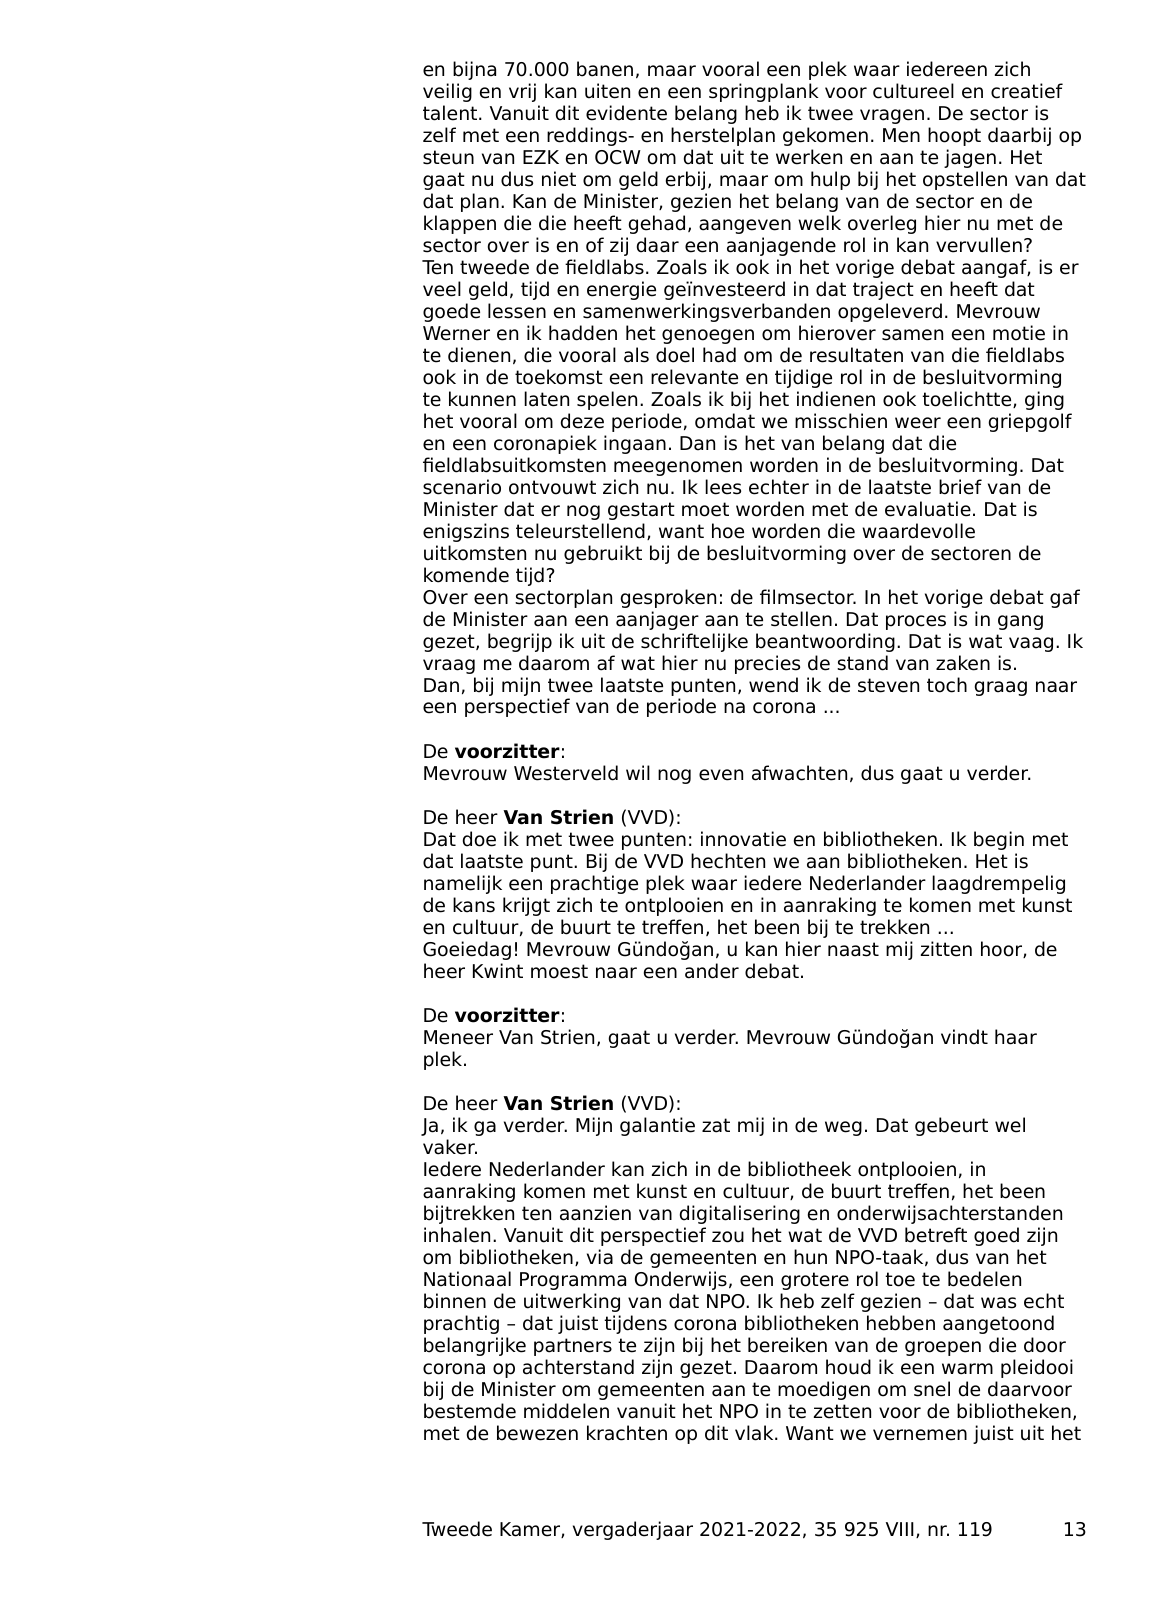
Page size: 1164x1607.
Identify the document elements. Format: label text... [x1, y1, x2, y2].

text Ten tweede de fieldlabs. Zoals ik ook in het vorige debat aangaf, is er veel geld, tijd en energie geïnvesteerd in dat traject en heeft dat goede lessen en samenwerkingsverbanden opgeleverd. Mevrouw Werner en ik hadden het genoegen om hierover samen een motie in te dienen, die vooral als doel had om de resultaten van die fieldlabs ook in de toekomst een relevante en tijdige rol in de besluitvorming te kunnen laten spelen. Zoals ik bij het indienen ook toelichtte, ging het vooral om deze periode, omdat we misschien weer een griepgolf en een coronapiek ingaan. Dan is het van belang dat die fieldlabsuitkomsten meegenomen worden in de besluitvorming. Dat scenario ontvouwt zich nu. Ik lees echter in de laatste brief van de Minister dat er nog gestart moet worden met de evaluatie. Dat is enigszins teleurstellend, want hoe worden die waardevolle uitkomsten nu gebruikt bij de besluitvorming over de sectoren de komende tijd? [422, 257, 1087, 587]
text Dan, bij mijn twee laatste punten, wend ik de steven toch graag naar een perspectief van de periode na corona ... [422, 674, 1087, 718]
text Over een sectorplan gesproken: de filmsector. In het vorige debat gaf de Minister aan een aanjager aan te stellen. Dat proces is in gang gezet, begrijp ik uit de schriftelijke beantwoording. Dat is wat vaag. Ik vraag me daarom af wat hier nu precies de stand van zaken is. [422, 587, 1087, 674]
text Meneer Van Strien, gaat u verder. Mevrouw Gündoğan vindt haar plek. [422, 1027, 1087, 1071]
text Goeiedag! Mevrouw Gündoğan, u kan hier naast mij zitten hoor, de heer Kwint moest naar een ander debat. [422, 939, 1087, 983]
text Ja, ik ga verder. Mijn galantie zat mij in de weg. Dat gebeurt wel vaker. [422, 1115, 1087, 1159]
text en bijna 70.000 banen, maar vooral een plek waar iedereen zich veilig en vrij kan uiten en een springplank voor cultureel en creatief talent. Vanuit dit evidente belang heb ik twee vragen. De sector is zelf met een reddings- en herstelplan gekomen. Men hoopt daarbij op steun van EZK en OCW om dat uit te werken en aan te jagen. Het gaat nu dus niet om geld erbij, maar om hulp bij het opstellen van dat dat plan. Kan de Minister, gezien het belang van de sector en de klappen die die heeft gehad, aangeven welk overleg hier nu met de sector over is en of zij daar een aanjagende rol in kan vervullen? [422, 59, 1087, 257]
text Mevrouw Westerveld wil nog even afwachten, dus gaat u verder. [422, 763, 1087, 784]
text De voorzitter: [422, 741, 1087, 763]
text De voorzitter: [422, 1005, 1087, 1027]
text Dat doe ik met twee punten: innovatie en bibliotheken. Ik begin met dat laatste punt. Bij de VVD hechten we aan bibliotheken. Het is namelijk een prachtige plek waar iedere Nederlander laagdrempelig de kans krijgt zich te ontplooien en in aanraking te komen met kunst en cultuur, de buurt te treffen, het been bij te trekken ... [422, 829, 1087, 939]
text De heer Van Strien (VVD): [422, 1093, 1087, 1115]
text De heer Van Strien (VVD): [422, 807, 1087, 829]
text Iedere Nederlander kan zich in de bibliotheek ontplooien, in aanraking komen met kunst en cultuur, de buurt treffen, het been bijtrekken ten aanzien van digitalisering en onderwijsachterstanden inhalen. Vanuit dit perspectief zou het wat de VVD betreft goed zijn om bibliotheken, via de gemeenten en hun NPO-taak, dus van het Nationaal Programma Onderwijs, een grotere rol toe te bedelen binnen de uitwerking van dat NPO. Ik heb zelf gezien – dat was echt prachtig – dat juist tijdens corona bibliotheken hebben aangetoond belangrijke partners te zijn bij het bereiken van de groepen die door corona op achterstand zijn gezet. Daarom houd ik een warm pleidooi bij de Minister om gemeenten aan te moedigen om snel de daarvoor bestemde middelen vanuit het NPO in te zetten voor de bibliotheken, met de bewezen krachten op dit vlak. Want we vernemen juist uit het [422, 1159, 1087, 1444]
